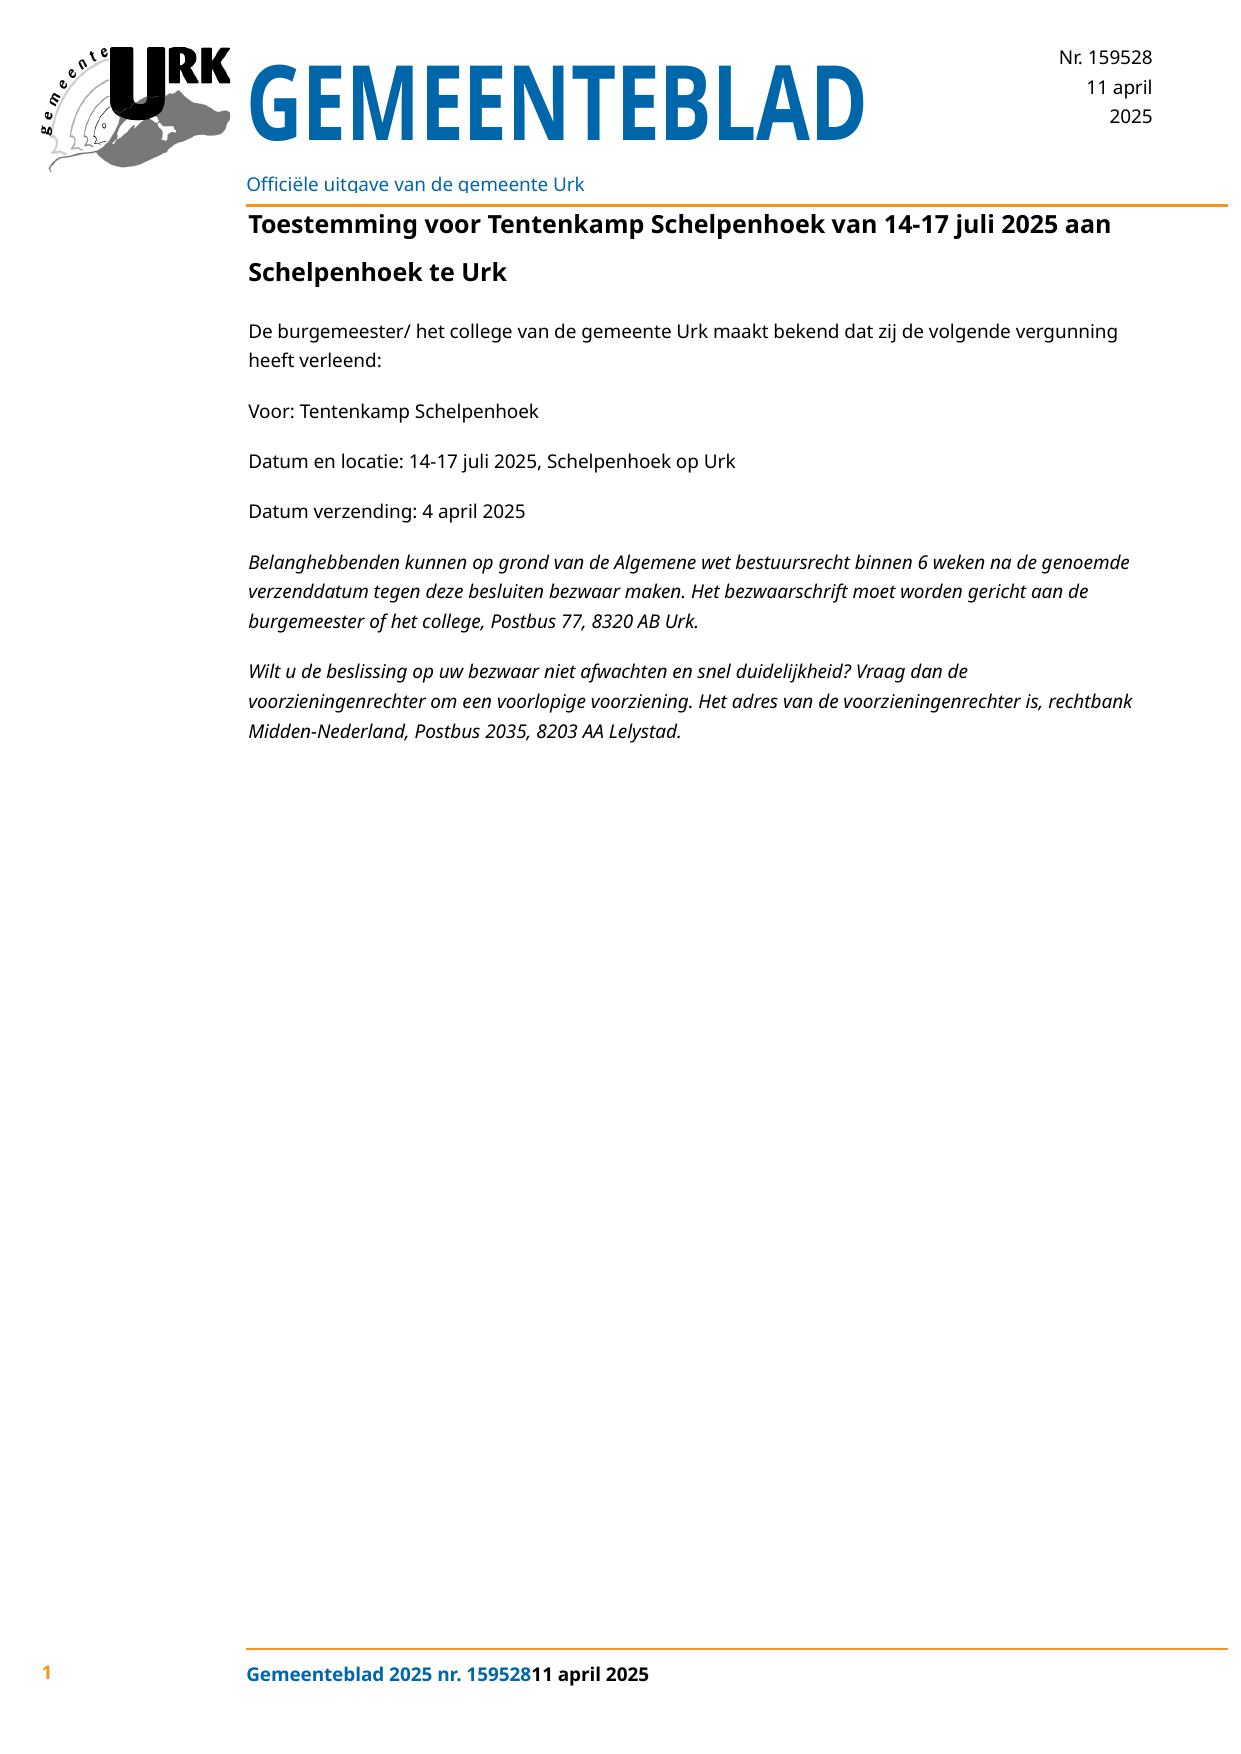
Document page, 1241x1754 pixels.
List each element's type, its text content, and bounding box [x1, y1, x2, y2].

text De burgemeester/ het college van de gemeente Urk maakt bekend dat zij de volgende vergunning heeft verleend: [248, 318, 1152, 373]
picture [41, 47, 231, 172]
text Toestemming voor Tentenkamp Schelpenhoek van 14-17 juli 2025 aan Schelpenhoek te Urk [248, 207, 1152, 288]
text Wilt u de beslissing op uw bezwaar niet afwachten en snel duidelijkheid? Vraag dan de voorzieningenrechter om een voorlopige voorziening. Het adres van de voorzieningenrechter is, rechtbank Midden-Nederland, Postbus 2035, 8203 AA Lelystad. [248, 659, 1152, 744]
text Voor: Tentenkamp Schelpenhoek [248, 398, 1152, 424]
text Datum en locatie: 14-17 juli 2025, Schelpenhoek op Urk [248, 448, 1152, 474]
text Belanghebbenden kunnen op grond van de Algemene wet bestuursrecht binnen 6 weken na de genoemde verzenddatum tegen deze besluiten bezwaar maken. Het bezwaarschrift moet worden gericht aan de burgemeester of het college, Postbus 77, 8320 AB Urk. [248, 549, 1152, 634]
text Datum verzending: 4 april 2025 [248, 499, 1152, 524]
